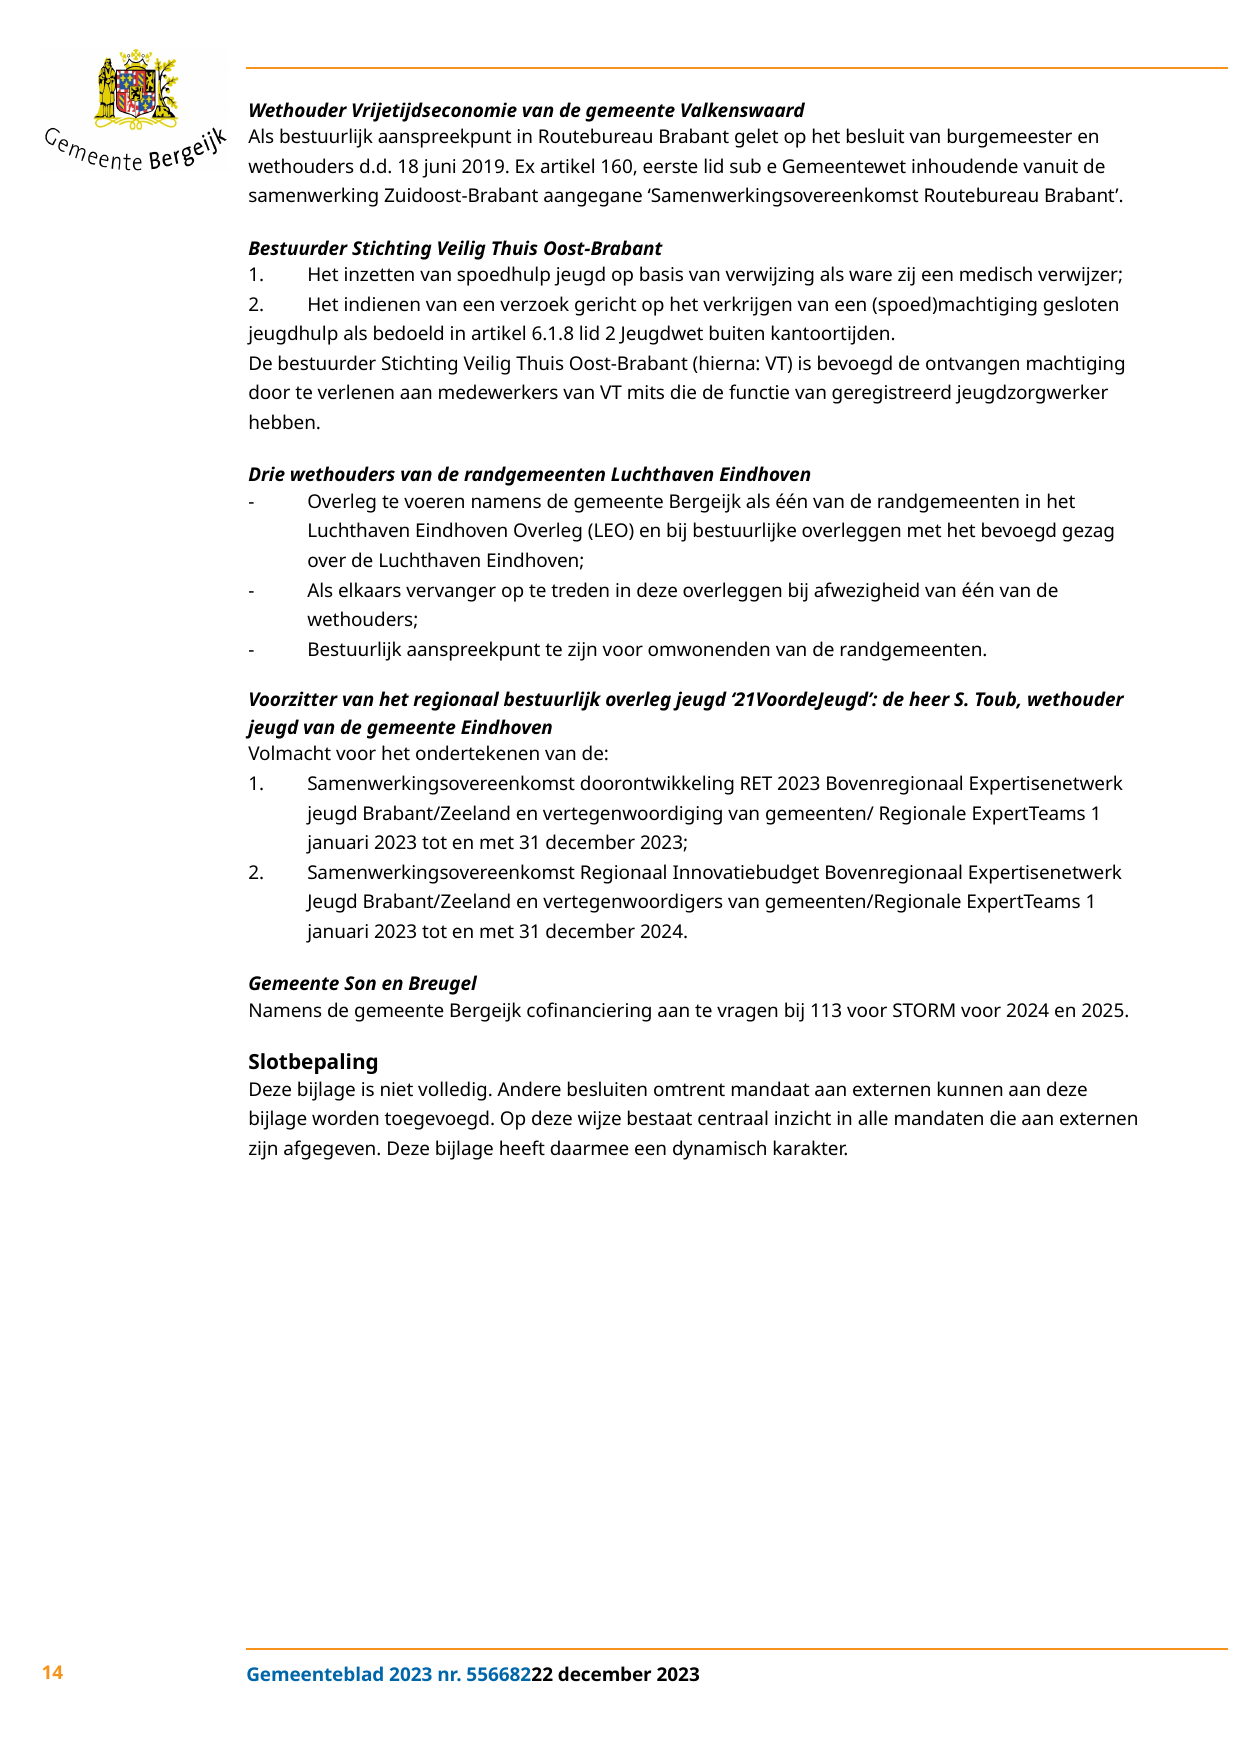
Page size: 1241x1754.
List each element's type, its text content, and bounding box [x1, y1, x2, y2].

text Gemeente Son en Breugel [248, 968, 1152, 997]
text Bestuurder Stichting Veilig Thuis Oost-Brabant [248, 233, 1152, 261]
picture [41, 47, 231, 172]
list Samenwerkingsovereenkomst doorontwikkeling RET 2023 Bovenregionaal Expertisenetwerk jeugd Brabant/Zeeland en vertegenwoordiging van gemeenten/ Regionale ExpertTeams 1 januari 2023 tot en met 31 december 2023; [248, 770, 1152, 855]
text Deze bijlage is niet volledig. Andere besluiten omtrent mandaat aan externen kunnen aan deze bijlage worden toegevoegd. Op deze wijze bestaat centraal inzicht in alle mandaten die aan externen zijn afgegeven. Deze bijlage heeft daarmee een dynamisch karakter. [248, 1076, 1152, 1161]
text Volmacht voor het ondertekenen van de: [248, 741, 1152, 766]
list Samenwerkingsovereenkomst Regionaal Innovatiebudget Bovenregionaal Expertisenetwerk Jeugd Brabant/Zeeland en vertegenwoordigers van gemeenten/Regionale ExpertTeams 1 januari 2023 tot en met 31 december 2024. [248, 859, 1152, 944]
text Drie wethouders van de randgemeenten Luchthaven Eindhoven [248, 459, 1152, 488]
text De bestuurder Stichting Veilig Thuis Oost-Brabant (hierna: VT) is bevoegd de ontvangen machtiging door te verlenen aan medewerkers van VT mits die de functie van geregistreerd jeugdzorgwerker hebben. [248, 350, 1152, 435]
text Als bestuurlijk aanspreekpunt in Routebureau Brabant gelet op het besluit van burgemeester en wethouders d.d. 18 juni 2019. Ex artikel 160, eerste lid sub e Gemeentewet inhoudende vanuit de samenwerking Zuidoost-Brabant aangegane ‘Samenwerkingsovereenkomst Routebureau Brabant’. [248, 123, 1152, 208]
list Het inzetten van spoedhulp jeugd op basis van verwijzing als ware zij een medisch verwijzer; [248, 261, 1152, 287]
text Wethouder Vrijetijdseconomie van de gemeente Valkenswaard [248, 95, 1152, 123]
text Namens de gemeente Bergeijk cofinanciering aan te vragen bij 113 voor STORM voor 2024 en 2025. [248, 997, 1152, 1023]
text Voorzitter van het regionaal bestuurlijk overleg jeugd ‘21VoordeJeugd’: de heer S. Toub, wethouder jeugd van de gemeente Eindhoven [248, 686, 1152, 741]
list Als elkaars vervanger op te treden in deze overleggen bij afwezigheid van één van de wethouders; [248, 577, 1152, 632]
text Slotbepaling [248, 1047, 1152, 1076]
text jeugdhulp als bedoeld in artikel 6.1.8 lid 2 Jeugdwet buiten kantoortijden. [248, 320, 1152, 346]
list Bestuurlijk aanspreekpunt te zijn voor omwonenden van de randgemeenten. [248, 636, 1152, 662]
list Overleg te voeren namens de gemeente Bergeijk als één van de randgemeenten in het Luchthaven Eindhoven Overleg (LEO) en bij bestuurlijke overleggen met het bevoegd gezag over de Luchthaven Eindhoven; [248, 488, 1152, 573]
list Het indienen van een verzoek gericht op het verkrijgen van een (spoed)machtiging gesloten [248, 291, 1152, 317]
